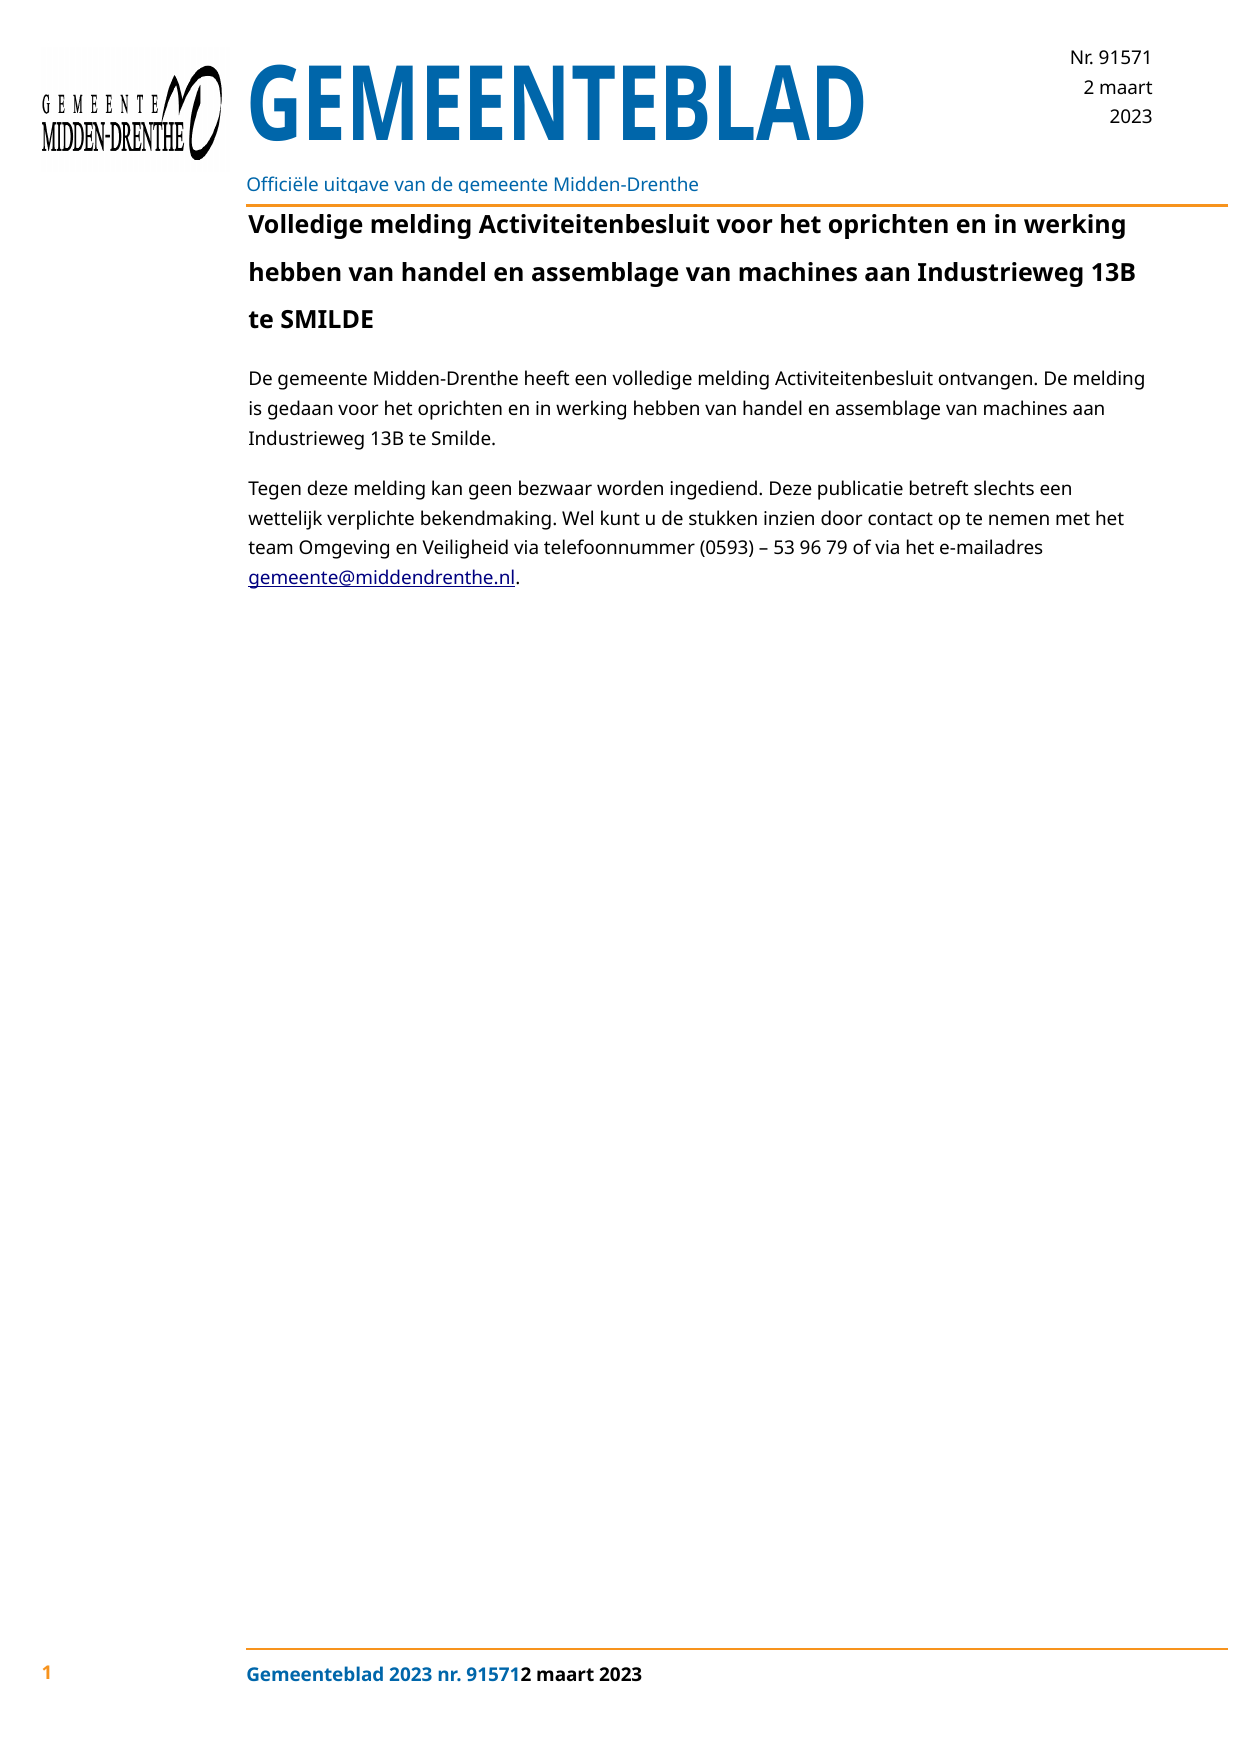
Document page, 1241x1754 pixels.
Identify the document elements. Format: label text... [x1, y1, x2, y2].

text Tegen deze melding kan geen bezwaar worden ingediend. Deze publicatie betreft slechts een wettelijk verplichte bekendmaking. Wel kunt u de stukken inzien door contact op te nemen met het team Omgeving en Veiligheid via telefoonnummer (0593) – 53 96 79 of via het e-mailadres gemeente@middendrenthe.nl. [248, 475, 1152, 589]
picture [41, 47, 231, 172]
text De gemeente Midden-Drenthe heeft een volledige melding Activiteitenbesluit ontvangen. De melding is gedaan voor het oprichten en in werking hebben van handel en assemblage van machines aan Industrieweg 13B te Smilde. [248, 366, 1152, 450]
text Volledige melding Activiteitenbesluit voor het oprichten en in werking hebben van handel en assemblage van machines aan Industrieweg 13B te SMILDE [248, 207, 1152, 336]
